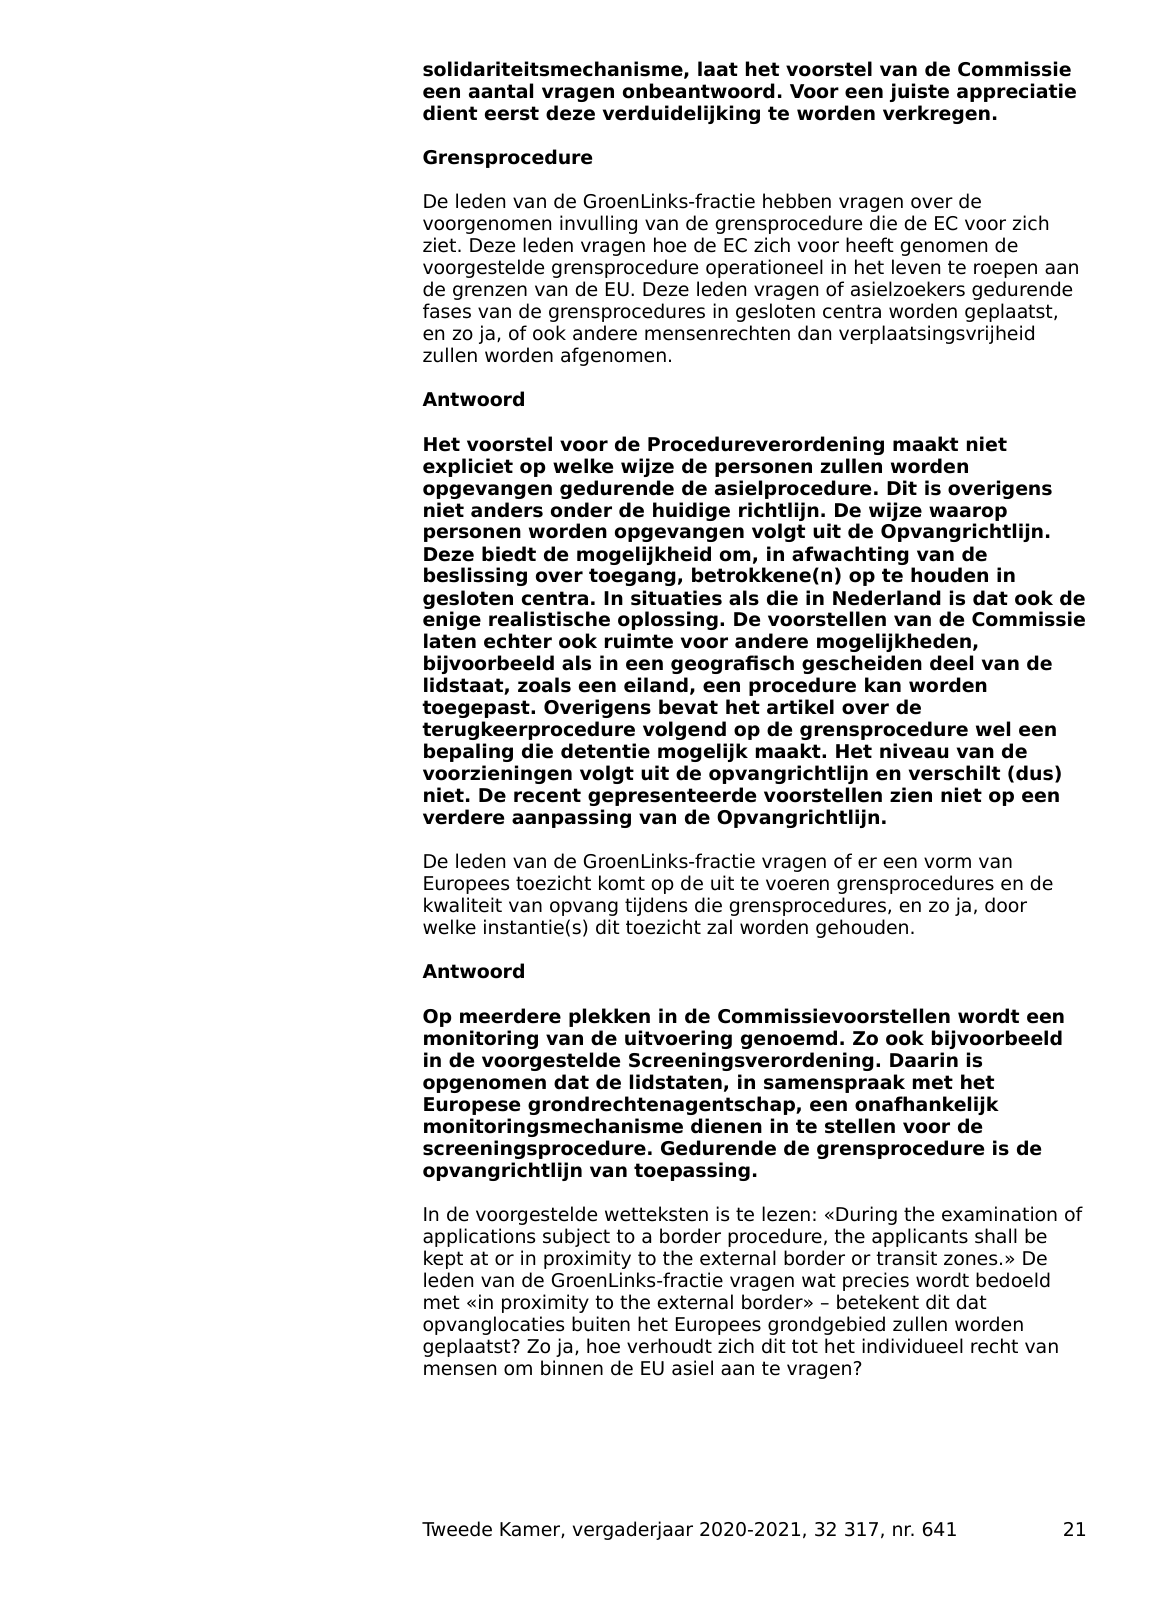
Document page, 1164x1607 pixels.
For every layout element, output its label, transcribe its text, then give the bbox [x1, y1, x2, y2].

text De leden van de GroenLinks-fractie vragen of er een vorm van Europees toezicht komt op de uit te voeren grensprocedures en de kwaliteit van opvang tijdens die grensprocedures, en zo ja, door welke instantie(s) dit toezicht zal worden gehouden. [422, 851, 1087, 939]
subtitle Antwoord [422, 389, 1087, 411]
text De leden van de GroenLinks-fractie hebben vragen over de voorgenomen invulling van de grensprocedure die de EC voor zich ziet. Deze leden vragen hoe de EC zich voor heeft genomen de voorgestelde grensprocedure operationeel in het leven te roepen aan de grenzen van de EU. Deze leden vragen of asielzoekers gedurende fases van de grensprocedures in gesloten centra worden geplaatst, en zo ja, of ook andere mensenrechten dan verplaatsingsvrijheid zullen worden afgenomen. [422, 191, 1087, 367]
subtitle Antwoord [422, 961, 1087, 983]
text solidariteitsmechanisme, laat het voorstel van de Commissie een aantal vragen onbeantwoord. Voor een juiste appreciatie dient eerst deze verduidelijking te worden verkregen. [422, 59, 1087, 125]
text Op meerdere plekken in de Commissievoorstellen wordt een monitoring van de uitvoering genoemd. Zo ook bijvoorbeeld in de voorgestelde Screeningsverordening. Daarin is opgenomen dat de lidstaten, in samenspraak met het Europese grondrechtenagentschap, een onafhankelijk monitoringsmechanisme dienen in te stellen voor de screeningsprocedure. Gedurende de grensprocedure is de opvangrichtlijn van toepassing. [422, 1006, 1087, 1181]
subtitle Grensprocedure [422, 147, 1087, 169]
text In de voorgestelde wetteksten is te lezen: «During the examination of applications subject to a border procedure, the applicants shall be kept at or in proximity to the external border or transit zones.» De leden van de GroenLinks-fractie vragen wat precies wordt bedoeld met «in proximity to the external border» – betekent dit dat opvanglocaties buiten het Europees grondgebied zullen worden geplaatst? Zo ja, hoe verhoudt zich dit tot het individueel recht van mensen om binnen de EU asiel aan te vragen? [422, 1204, 1087, 1379]
text Het voorstel voor de Procedureverordening maakt niet expliciet op welke wijze de personen zullen worden opgevangen gedurende de asielprocedure. Dit is overigens niet anders onder de huidige richtlijn. De wijze waarop personen worden opgevangen volgt uit de Opvangrichtlijn. Deze biedt de mogelijkheid om, in afwachting van de beslissing over toegang, betrokkene(n) op te houden in gesloten centra. In situaties als die in Nederland is dat ook de enige realistische oplossing. De voorstellen van de Commissie laten echter ook ruimte voor andere mogelijkheden, bijvoorbeeld als in een geografisch gescheiden deel van de lidstaat, zoals een eiland, een procedure kan worden toegepast. Overigens bevat het artikel over de terugkeerprocedure volgend op de grensprocedure wel een bepaling die detentie mogelijk maakt. Het niveau van de voorzieningen volgt uit de opvangrichtlijn en verschilt (dus) niet. De recent gepresenteerde voorstellen zien niet op een verdere aanpassing van de Opvangrichtlijn. [422, 433, 1087, 829]
